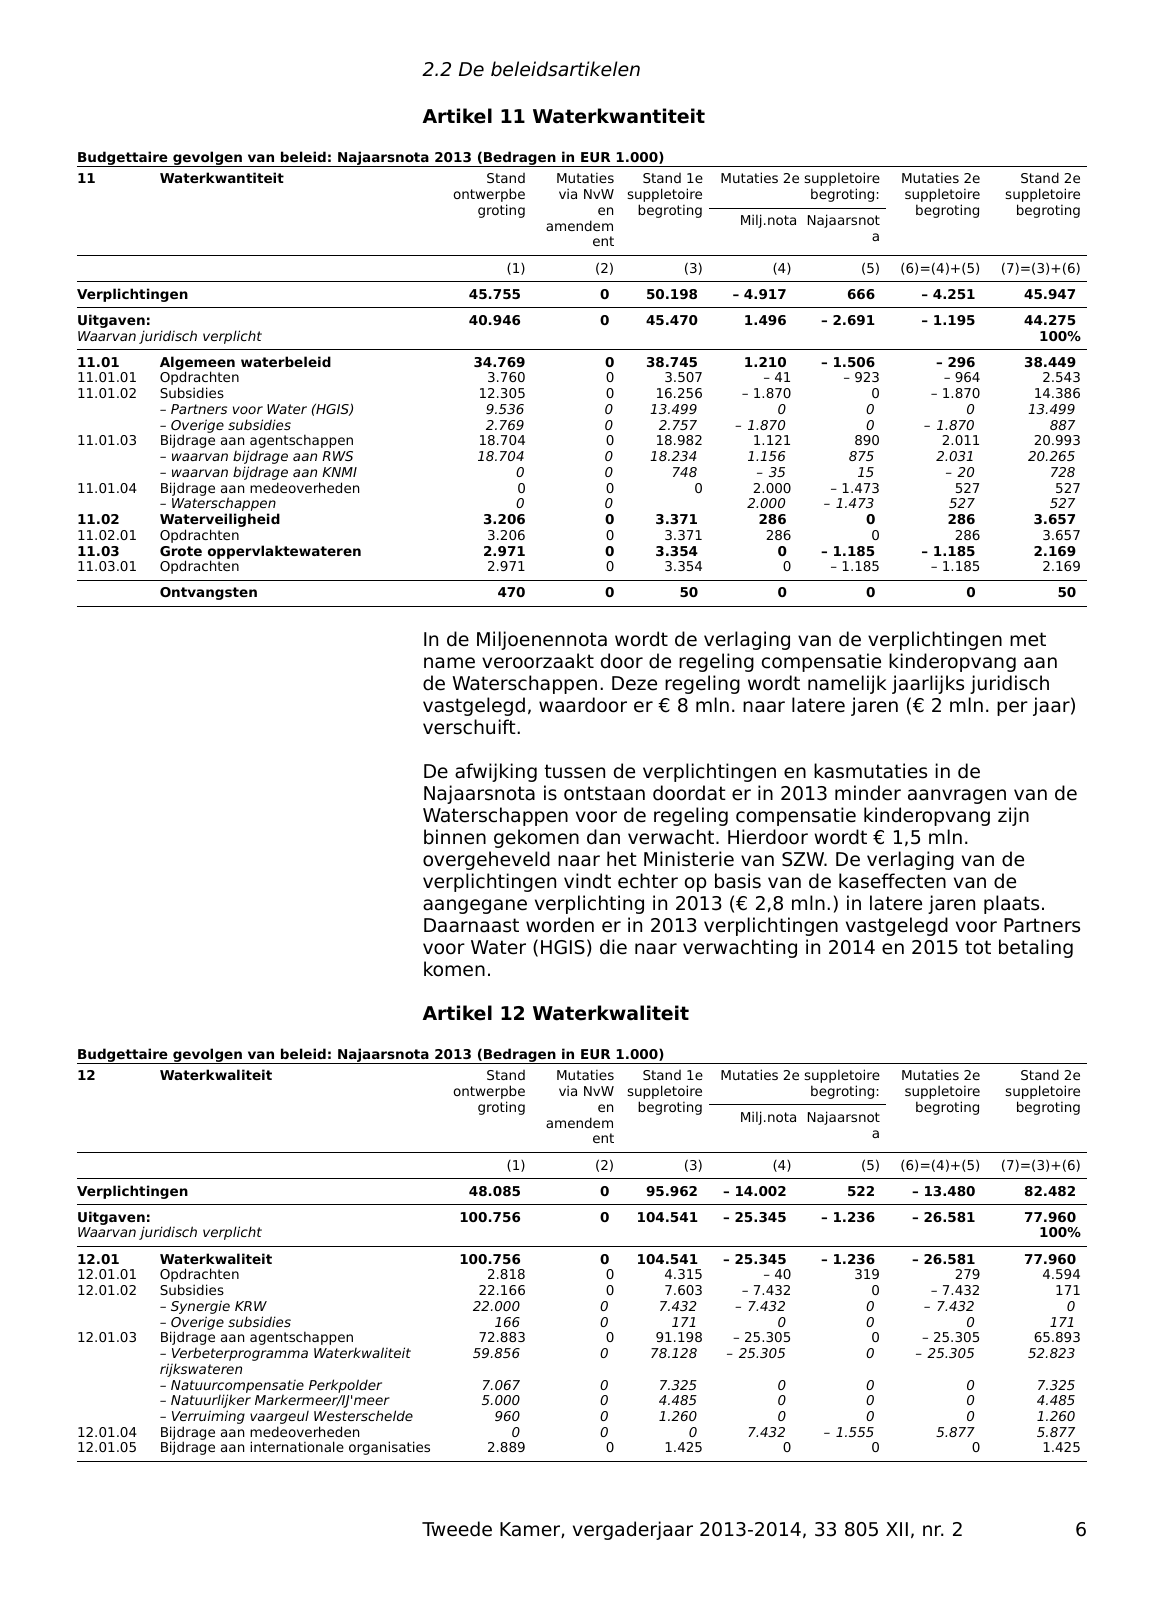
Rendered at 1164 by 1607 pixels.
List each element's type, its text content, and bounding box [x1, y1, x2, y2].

table_cell 728 [986, 465, 1087, 480]
table_cell 0 [531, 350, 620, 370]
table_cell (7)=(3)+(6) [986, 1153, 1087, 1178]
table_cell 1.496 [709, 308, 797, 328]
table_cell 3.354 [620, 559, 709, 579]
table_cell 18.704 [443, 433, 531, 449]
table_cell Uitgaven: [77, 1205, 443, 1225]
table_cell – 13.480 [886, 1179, 986, 1204]
table_cell 0 [797, 418, 886, 433]
table_cell 3.206 [443, 528, 531, 543]
table_cell 7.432 [620, 1299, 709, 1314]
text Daarnaast worden er in 2013 verplichtingen vastgelegd voor Partners voor Water (HGIS) die naar verwachting in 2014 en 2015 tot betaling komen. [422, 915, 1087, 981]
text In de Miljoenennota wordt de verlaging van de verplichtingen met name veroorzaakt door de regeling compensatie kinderopvang aan de Waterschappen. Deze regeling wordt namelijk jaarlijks juridisch vastgelegd, waardoor er € 8 mln. naar latere jaren (€ 2 mln. per jaar) verschuift. [422, 629, 1087, 739]
table_cell Bijdrage aan agentschappen [154, 433, 443, 449]
table_cell 3.507 [620, 370, 709, 386]
table_cell 11.01.04 [77, 480, 153, 496]
table_cell Algemeen waterbeleid [154, 350, 443, 370]
subtitle 2.2 De beleidsartikelen [422, 59, 1087, 81]
table_cell 2.543 [986, 370, 1087, 386]
table_cell 15 [797, 465, 886, 480]
table_cell 100.756 [443, 1247, 531, 1267]
table_cell 0 [531, 1346, 620, 1377]
table_cell – 1.473 [797, 496, 886, 512]
table_cell 0 [531, 1283, 620, 1299]
table_cell – Verruiming vaargeul Westerschelde [154, 1409, 443, 1424]
table_cell 2.169 [986, 559, 1087, 579]
table_cell 0 [531, 433, 620, 449]
table_cell 7.603 [620, 1283, 709, 1299]
table_cell – Waterschappen [154, 496, 443, 512]
table_cell 72.883 [443, 1330, 531, 1346]
table_cell Waterkwantiteit [154, 167, 443, 255]
table_cell 0 [709, 1314, 797, 1330]
table_cell 0 [886, 1409, 986, 1424]
table_cell (6)=(4)+(5) [886, 256, 986, 281]
table_cell – 20 [886, 465, 986, 480]
table_cell Stand ontwerpbegroting [443, 1064, 531, 1152]
table_cell 171 [620, 1314, 709, 1330]
text De afwijking tussen de verplichtingen en kasmutaties in de Najaarsnota is ontstaan doordat er in 2013 minder aanvragen van de Waterschappen voor de regeling compensatie kinderopvang zijn binnen gekomen dan verwacht. Hierdoor wordt € 1,5 mln. overgeheveld naar het Ministerie van SZW. De verlaging van de verplichtingen vindt echter op basis van de kaseffecten van de aangegane verplichting in 2013 (€ 2,8 mln.) in latere jaren plaats. [422, 761, 1087, 915]
table_cell – 1.236 [797, 1247, 886, 1267]
table_cell 286 [886, 528, 986, 543]
table_cell 0 [797, 1314, 886, 1330]
table_cell 7.067 [443, 1377, 531, 1393]
table_cell Mutaties 2e suppletoire begroting [886, 1064, 986, 1152]
table_cell Mutaties 2e suppletoire begroting [886, 167, 986, 255]
table_cell 1.121 [709, 433, 797, 449]
table_cell 1.260 [986, 1409, 1087, 1424]
table_cell 3.354 [620, 543, 709, 559]
table_cell [77, 581, 153, 606]
table_cell (2) [531, 1153, 620, 1178]
table_cell Mutaties 2e suppletoire begroting: [709, 1064, 886, 1104]
table_cell 0 [709, 402, 797, 417]
table_cell 11.02.01 [77, 528, 153, 543]
table_cell 38.745 [620, 350, 709, 370]
table_cell 50 [986, 581, 1087, 606]
table_cell 4.594 [986, 1267, 1087, 1283]
table_cell [77, 1299, 153, 1314]
table_cell – 1.870 [709, 386, 797, 402]
table_cell 0 [443, 480, 531, 496]
table_cell 12.01.01 [77, 1267, 153, 1283]
table_cell 104.541 [620, 1247, 709, 1267]
table_cell Opdrachten [154, 528, 443, 543]
table_cell – 1.185 [886, 559, 986, 579]
table_cell – Overige subsidies [154, 1314, 443, 1330]
table_cell 3.657 [986, 512, 1087, 528]
table_cell – 25.305 [886, 1330, 986, 1346]
table_cell (1) [443, 1153, 531, 1178]
table_cell Waarvan juridisch verplicht [77, 329, 443, 349]
table_cell – Verbeterprogramma Waterkwaliteit rijkswateren [154, 1346, 443, 1377]
table_cell [77, 465, 153, 480]
table_cell 286 [709, 528, 797, 543]
table_cell 50 [620, 581, 709, 606]
table_cell 0 [531, 1267, 620, 1283]
table_cell – 1.870 [886, 386, 986, 402]
table_cell (3) [620, 1153, 709, 1178]
table_cell 22.000 [443, 1299, 531, 1314]
table_cell 0 [797, 402, 886, 417]
table_cell – 25.305 [886, 1346, 986, 1377]
table_cell 0 [531, 1393, 620, 1409]
table_cell 0 [531, 1440, 620, 1461]
table_cell 0 [886, 402, 986, 417]
table_cell Waterkwaliteit [154, 1247, 443, 1267]
table_cell 34.769 [443, 350, 531, 370]
table_cell 16.256 [620, 386, 709, 402]
table_cell – 1.185 [797, 559, 886, 579]
table_cell 78.128 [620, 1346, 709, 1377]
table_cell 5.877 [986, 1425, 1087, 1440]
table_cell 0 [709, 1393, 797, 1409]
table_cell 2.971 [443, 559, 531, 579]
table_cell – Synergie KRW [154, 1299, 443, 1314]
table_cell 875 [797, 449, 886, 465]
table_cell 4.315 [620, 1267, 709, 1283]
table_cell Bijdrage aan medeoverheden [154, 1425, 443, 1440]
table_cell 0 [531, 449, 620, 465]
table_cell 11.01 [77, 350, 153, 370]
table_cell – Natuurlijker Markermeer/IJ'meer [154, 1393, 443, 1409]
table_cell 2.757 [620, 418, 709, 433]
table_cell 4.485 [986, 1393, 1087, 1409]
table_cell – 25.345 [709, 1205, 797, 1225]
table_cell Verplichtingen [77, 282, 443, 307]
table_cell – 35 [709, 465, 797, 480]
table_cell 0 [620, 480, 709, 496]
table_cell – 923 [797, 370, 886, 386]
table_cell [620, 329, 709, 349]
table_cell (4) [709, 1153, 797, 1178]
table_cell 11.01.01 [77, 370, 153, 386]
table_cell 0 [531, 528, 620, 543]
table_cell Opdrachten [154, 1267, 443, 1283]
table_cell 0 [531, 308, 620, 328]
table_cell 666 [797, 282, 886, 307]
table_cell 0 [531, 418, 620, 433]
table_cell 0 [443, 465, 531, 480]
table_cell 0 [797, 512, 886, 528]
table_cell 0 [797, 1299, 886, 1314]
table_cell 104.541 [620, 1205, 709, 1225]
table_cell (5) [797, 1153, 886, 1178]
table_cell 960 [443, 1409, 531, 1424]
table_cell Bijdrage aan internationale organisaties [154, 1440, 443, 1461]
table_cell Subsidies [154, 386, 443, 402]
table_cell 0 [709, 543, 797, 559]
table_cell [77, 1346, 153, 1377]
table_cell 7.432 [709, 1425, 797, 1440]
table_cell 52.823 [986, 1346, 1087, 1377]
table_cell 0 [531, 386, 620, 402]
table_cell Stand 2e suppletoire begroting [986, 167, 1087, 255]
table_cell Stand 1e suppletoire begroting [620, 1064, 709, 1152]
table_cell Waterveiligheid [154, 512, 443, 528]
table_cell (6)=(4)+(5) [886, 1153, 986, 1178]
table_cell 0 [531, 282, 620, 307]
table_cell 2.889 [443, 1440, 531, 1461]
table_cell [443, 1225, 531, 1246]
table_cell – Partners voor Water (HGIS) [154, 402, 443, 417]
table_cell 0 [797, 1283, 886, 1299]
table_cell 3.371 [620, 512, 709, 528]
table_cell 45.947 [986, 282, 1087, 307]
table_cell 0 [443, 496, 531, 512]
table_cell 0 [531, 1299, 620, 1314]
table_cell 77.960 [986, 1205, 1087, 1225]
table_cell 0 [531, 370, 620, 386]
table_cell 1.210 [709, 350, 797, 370]
table_cell 95.962 [620, 1179, 709, 1204]
table_cell 286 [886, 512, 986, 528]
table_cell 0 [531, 1314, 620, 1330]
table_cell 3.657 [986, 528, 1087, 543]
table_cell Waterkwaliteit [154, 1064, 443, 1152]
table_cell Opdrachten [154, 559, 443, 579]
table_cell – 14.002 [709, 1179, 797, 1204]
table_cell 2.000 [709, 480, 797, 496]
table_cell 18.704 [443, 449, 531, 465]
table_cell 319 [797, 1267, 886, 1283]
table_cell 527 [886, 480, 986, 496]
table_cell 0 [886, 1377, 986, 1393]
table_cell 3.760 [443, 370, 531, 386]
table_cell – 7.432 [886, 1283, 986, 1299]
table_cell 0 [531, 1377, 620, 1393]
table_cell 100.756 [443, 1205, 531, 1225]
table_cell [77, 1409, 153, 1424]
table_cell 13.499 [620, 402, 709, 417]
table_cell Stand 1e suppletoire begroting [620, 167, 709, 255]
table_cell 13.499 [986, 402, 1087, 417]
table_cell [620, 1225, 709, 1246]
table_cell 12.01.04 [77, 1425, 153, 1440]
table_cell Grote oppervlaktewateren [154, 543, 443, 559]
table_cell – 7.432 [709, 1299, 797, 1314]
table_cell 100% [986, 1225, 1087, 1246]
table_cell 0 [531, 581, 620, 606]
table_cell (3) [620, 256, 709, 281]
table_cell – 7.432 [709, 1283, 797, 1299]
table_cell 12.01.05 [77, 1440, 153, 1461]
table_cell 0 [443, 1425, 531, 1440]
table_cell Waarvan juridisch verplicht [77, 1225, 443, 1246]
table_cell – 40 [709, 1267, 797, 1283]
table_cell – waarvan bijdrage aan KNMI [154, 465, 443, 480]
table_cell 0 [531, 512, 620, 528]
table_cell Bijdrage aan medeoverheden [154, 480, 443, 496]
table_cell [797, 1225, 886, 1246]
table_cell 0 [986, 1299, 1087, 1314]
table_cell [709, 1225, 797, 1246]
table_cell 0 [531, 1409, 620, 1424]
table_cell [443, 329, 531, 349]
table_cell 0 [531, 1247, 620, 1267]
table_cell 0 [797, 1440, 886, 1461]
table_cell – 1.236 [797, 1205, 886, 1225]
table_cell 1.260 [620, 1409, 709, 1424]
table_cell – waarvan bijdrage aan RWS [154, 449, 443, 465]
table_cell 12.305 [443, 386, 531, 402]
table_cell 0 [531, 480, 620, 496]
table_cell – 4.251 [886, 282, 986, 307]
table_cell – 26.581 [886, 1247, 986, 1267]
table_cell [77, 1393, 153, 1409]
table_cell 11.01.02 [77, 386, 153, 402]
table_cell – 1.185 [886, 543, 986, 559]
table_cell [77, 496, 153, 512]
table_cell – 25.305 [709, 1346, 797, 1377]
table_cell 0 [797, 581, 886, 606]
table_cell 166 [443, 1314, 531, 1330]
table_cell 0 [886, 1440, 986, 1461]
table_cell 7.325 [620, 1377, 709, 1393]
table_cell Verplichtingen [77, 1179, 443, 1204]
table_cell Milj.nota [709, 1105, 797, 1152]
table_cell 7.325 [986, 1377, 1087, 1393]
table_cell 0 [531, 1179, 620, 1204]
table_cell 40.946 [443, 308, 531, 328]
table_cell 0 [531, 543, 620, 559]
table_cell 171 [986, 1314, 1087, 1330]
table_cell 2.031 [886, 449, 986, 465]
table_cell Stand 2e suppletoire begroting [986, 1064, 1087, 1152]
table_header Budgettaire gevolgen van beleid: Najaarsnota 2013 (Bedragen in EUR 1.000) [77, 150, 1087, 166]
table_cell 22.166 [443, 1283, 531, 1299]
table_cell – 1.555 [797, 1425, 886, 1440]
table_cell 91.198 [620, 1330, 709, 1346]
table_cell 0 [797, 1330, 886, 1346]
table_cell [886, 329, 986, 349]
table_cell 0 [797, 386, 886, 402]
table_cell – 1.506 [797, 350, 886, 370]
table_cell 470 [443, 581, 531, 606]
table_cell 0 [886, 1393, 986, 1409]
table_cell 3.206 [443, 512, 531, 528]
table_cell – 964 [886, 370, 986, 386]
table_cell 20.265 [986, 449, 1087, 465]
table_cell Opdrachten [154, 370, 443, 386]
table_cell 45.470 [620, 308, 709, 328]
table_cell 0 [709, 581, 797, 606]
table_cell Uitgaven: [77, 308, 443, 328]
table_cell 38.449 [986, 350, 1087, 370]
table_cell [620, 496, 709, 512]
table_cell 5.000 [443, 1393, 531, 1409]
table_cell – 25.305 [709, 1330, 797, 1346]
table_cell (5) [797, 256, 886, 281]
table_cell Subsidies [154, 1283, 443, 1299]
table_cell 286 [709, 512, 797, 528]
table_cell – Overige subsidies [154, 418, 443, 433]
table_cell 12 [77, 1064, 153, 1152]
table_cell 1.425 [986, 1440, 1087, 1461]
table_cell 1.156 [709, 449, 797, 465]
table_cell – Natuurcompensatie Perkpolder [154, 1377, 443, 1393]
table_cell (7)=(3)+(6) [986, 256, 1087, 281]
table_cell 50.198 [620, 282, 709, 307]
table_cell Ontvangsten [154, 581, 443, 606]
table_cell 0 [531, 496, 620, 512]
table_cell 12.01 [77, 1247, 153, 1267]
table_cell 11.03.01 [77, 559, 153, 579]
table_cell 0 [709, 1377, 797, 1393]
table_cell 890 [797, 433, 886, 449]
subtitle Artikel 12 Waterkwaliteit [422, 1003, 1087, 1025]
table_cell Mutaties via NvW en amendement [531, 1064, 620, 1152]
table_cell 0 [797, 1377, 886, 1393]
table_cell 2.011 [886, 433, 986, 449]
table_cell 0 [797, 1393, 886, 1409]
table_cell 0 [886, 581, 986, 606]
table_cell 82.482 [986, 1179, 1087, 1204]
table_cell [531, 329, 620, 349]
table_cell 59.856 [443, 1346, 531, 1377]
table_cell 12.01.03 [77, 1330, 153, 1346]
table_cell 2.000 [709, 496, 797, 512]
table_cell [886, 1225, 986, 1246]
table_cell Stand ontwerpbegroting [443, 167, 531, 255]
table_cell [77, 256, 153, 281]
table_cell 0 [531, 1205, 620, 1225]
table_cell – 1.870 [886, 418, 986, 433]
table_cell [77, 449, 153, 465]
table_cell [77, 1314, 153, 1330]
table_cell (4) [709, 256, 797, 281]
table_cell – 26.581 [886, 1205, 986, 1225]
table_cell 20.993 [986, 433, 1087, 449]
table_cell 14.386 [986, 386, 1087, 402]
table_cell 0 [709, 1409, 797, 1424]
table_cell 887 [986, 418, 1087, 433]
table_cell 77.960 [986, 1247, 1087, 1267]
table_cell Najaarsnota [797, 1105, 886, 1152]
table_cell 2.169 [986, 543, 1087, 559]
table_cell 522 [797, 1179, 886, 1204]
table_cell 11.03 [77, 543, 153, 559]
table_cell 100% [986, 329, 1087, 349]
table_cell – 4.917 [709, 282, 797, 307]
table_cell 0 [531, 465, 620, 480]
table_cell 2.818 [443, 1267, 531, 1283]
table_cell Milj.nota [709, 209, 797, 255]
table_cell Najaarsnota [797, 209, 886, 255]
table_cell 527 [986, 480, 1087, 496]
table_cell 3.371 [620, 528, 709, 543]
table_cell Mutaties 2e suppletoire begroting: [709, 167, 886, 207]
table_cell Mutaties via NvW en amendement [531, 167, 620, 255]
table_cell [154, 1153, 443, 1178]
table_cell 11 [77, 167, 153, 255]
table_cell (2) [531, 256, 620, 281]
table_cell 11.01.03 [77, 433, 153, 449]
table_cell – 1.185 [797, 543, 886, 559]
table_cell – 1.870 [709, 418, 797, 433]
table_cell 279 [886, 1267, 986, 1283]
table_cell 527 [986, 496, 1087, 512]
table_cell [797, 329, 886, 349]
table_cell 0 [797, 528, 886, 543]
table_header Budgettaire gevolgen van beleid: Najaarsnota 2013 (Bedragen in EUR 1.000) [77, 1047, 1087, 1062]
table_cell 12.01.02 [77, 1283, 153, 1299]
table_cell – 1.195 [886, 308, 986, 328]
table_cell 748 [620, 465, 709, 480]
table_cell 45.755 [443, 282, 531, 307]
table_cell 2.769 [443, 418, 531, 433]
table_cell 11.02 [77, 512, 153, 528]
table_cell 0 [531, 402, 620, 417]
table_cell [77, 402, 153, 417]
table_cell 527 [886, 496, 986, 512]
table_cell – 2.691 [797, 308, 886, 328]
table_cell 0 [797, 1346, 886, 1377]
table_cell 0 [620, 1425, 709, 1440]
table_cell 0 [709, 1440, 797, 1461]
table_cell Bijdrage aan agentschappen [154, 1330, 443, 1346]
table_cell 0 [531, 1425, 620, 1440]
table_cell [77, 418, 153, 433]
table_cell – 25.345 [709, 1247, 797, 1267]
table_cell 0 [531, 1330, 620, 1346]
table_cell – 41 [709, 370, 797, 386]
table_cell – 296 [886, 350, 986, 370]
table_cell 9.536 [443, 402, 531, 417]
table_cell 2.971 [443, 543, 531, 559]
table_cell 1.425 [620, 1440, 709, 1461]
subtitle Artikel 11 Waterkwantiteit [422, 106, 1087, 128]
table_cell – 7.432 [886, 1299, 986, 1314]
table_cell [709, 329, 797, 349]
table_cell – 1.473 [797, 480, 886, 496]
table_cell [154, 256, 443, 281]
table_cell 171 [986, 1283, 1087, 1299]
table_cell 18.234 [620, 449, 709, 465]
table_cell (1) [443, 256, 531, 281]
table_cell 18.982 [620, 433, 709, 449]
table_cell [77, 1153, 153, 1178]
table_cell 0 [531, 559, 620, 579]
table_cell 0 [709, 559, 797, 579]
table_cell [531, 1225, 620, 1246]
table_cell 0 [886, 1314, 986, 1330]
table_cell 65.893 [986, 1330, 1087, 1346]
table_cell 4.485 [620, 1393, 709, 1409]
table_cell [77, 1377, 153, 1393]
table_cell 48.085 [443, 1179, 531, 1204]
table_cell 0 [797, 1409, 886, 1424]
table_cell 5.877 [886, 1425, 986, 1440]
table_cell 44.275 [986, 308, 1087, 328]
